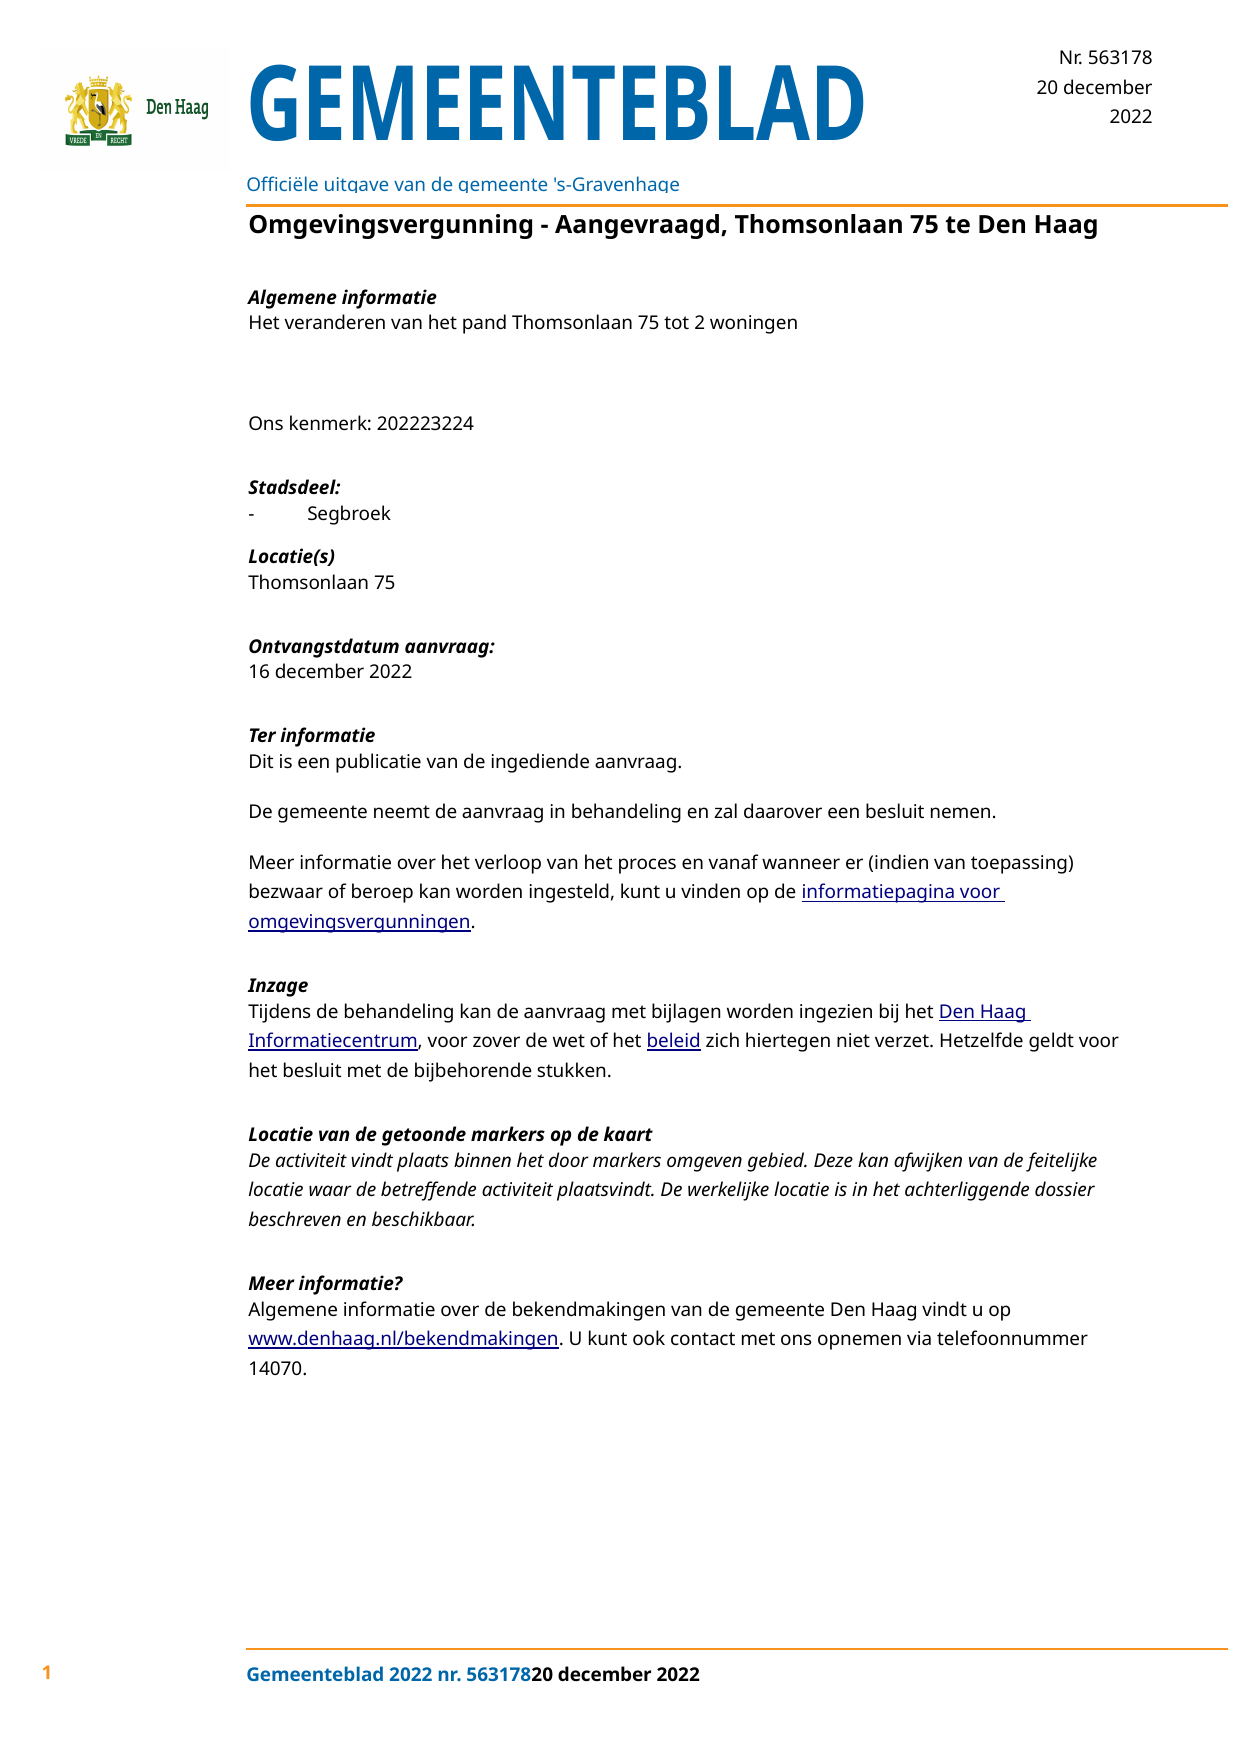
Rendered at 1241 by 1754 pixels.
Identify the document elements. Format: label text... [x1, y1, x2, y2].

text Ons kenmerk: 202223224 [248, 410, 1152, 436]
text Locatie van de getoonde markers op de kaart [248, 1121, 1152, 1147]
text 16 december 2022 [248, 659, 1152, 684]
text De activiteit vindt plaats binnen het door markers omgeven gebied. Deze kan afwijken van de feitelijke locatie waar de betreffende activiteit plaatsvindt. De werkelijke locatie is in het achterliggende dossier beschreven en beschikbaar. [248, 1147, 1152, 1232]
text Locatie(s) [248, 543, 1152, 569]
text Thomsonlaan 75 [248, 569, 1152, 595]
text Meer informatie? [248, 1270, 1152, 1296]
text Meer informatie over het verloop van het proces en vanaf wanneer er (indien van toepassing) bezwaar of beroep kan worden ingesteld, kunt u vinden op de informatiepagina voor omgevingsvergunningen. [248, 849, 1152, 934]
text Ter informatie [248, 723, 1152, 748]
text Dit is een publicatie van de ingediende aanvraag. [248, 748, 1152, 774]
text Inzage [248, 972, 1152, 998]
picture [41, 47, 231, 172]
text Algemene informatie [248, 284, 1152, 309]
text Tijdens de behandeling kan de aanvraag met bijlagen worden ingezien bij het Den Haag Informatiecentrum, voor zover de wet of het beleid zich hiertegen niet verzet. Hetzelfde geldt voor het besluit met de bijbehorende stukken. [248, 998, 1152, 1083]
text De gemeente neemt de aanvraag in behandeling en zal daarover een besluit nemen. [248, 799, 1152, 824]
text Stadsdeel: [248, 474, 1152, 500]
text Het veranderen van het pand Thomsonlaan 75 tot 2 woningen [248, 309, 1152, 335]
text Omgevingsvergunning - Aangevraagd, Thomsonlaan 75 te Den Haag [248, 207, 1152, 241]
list Segbroek [248, 500, 1152, 526]
text Ontvangstdatum aanvraag: [248, 633, 1152, 659]
text Algemene informatie over de bekendmakingen van de gemeente Den Haag vindt u op www.denhaag.nl/bekendmakingen. U kunt ook contact met ons opnemen via telefoonnummer 14070. [248, 1296, 1152, 1381]
